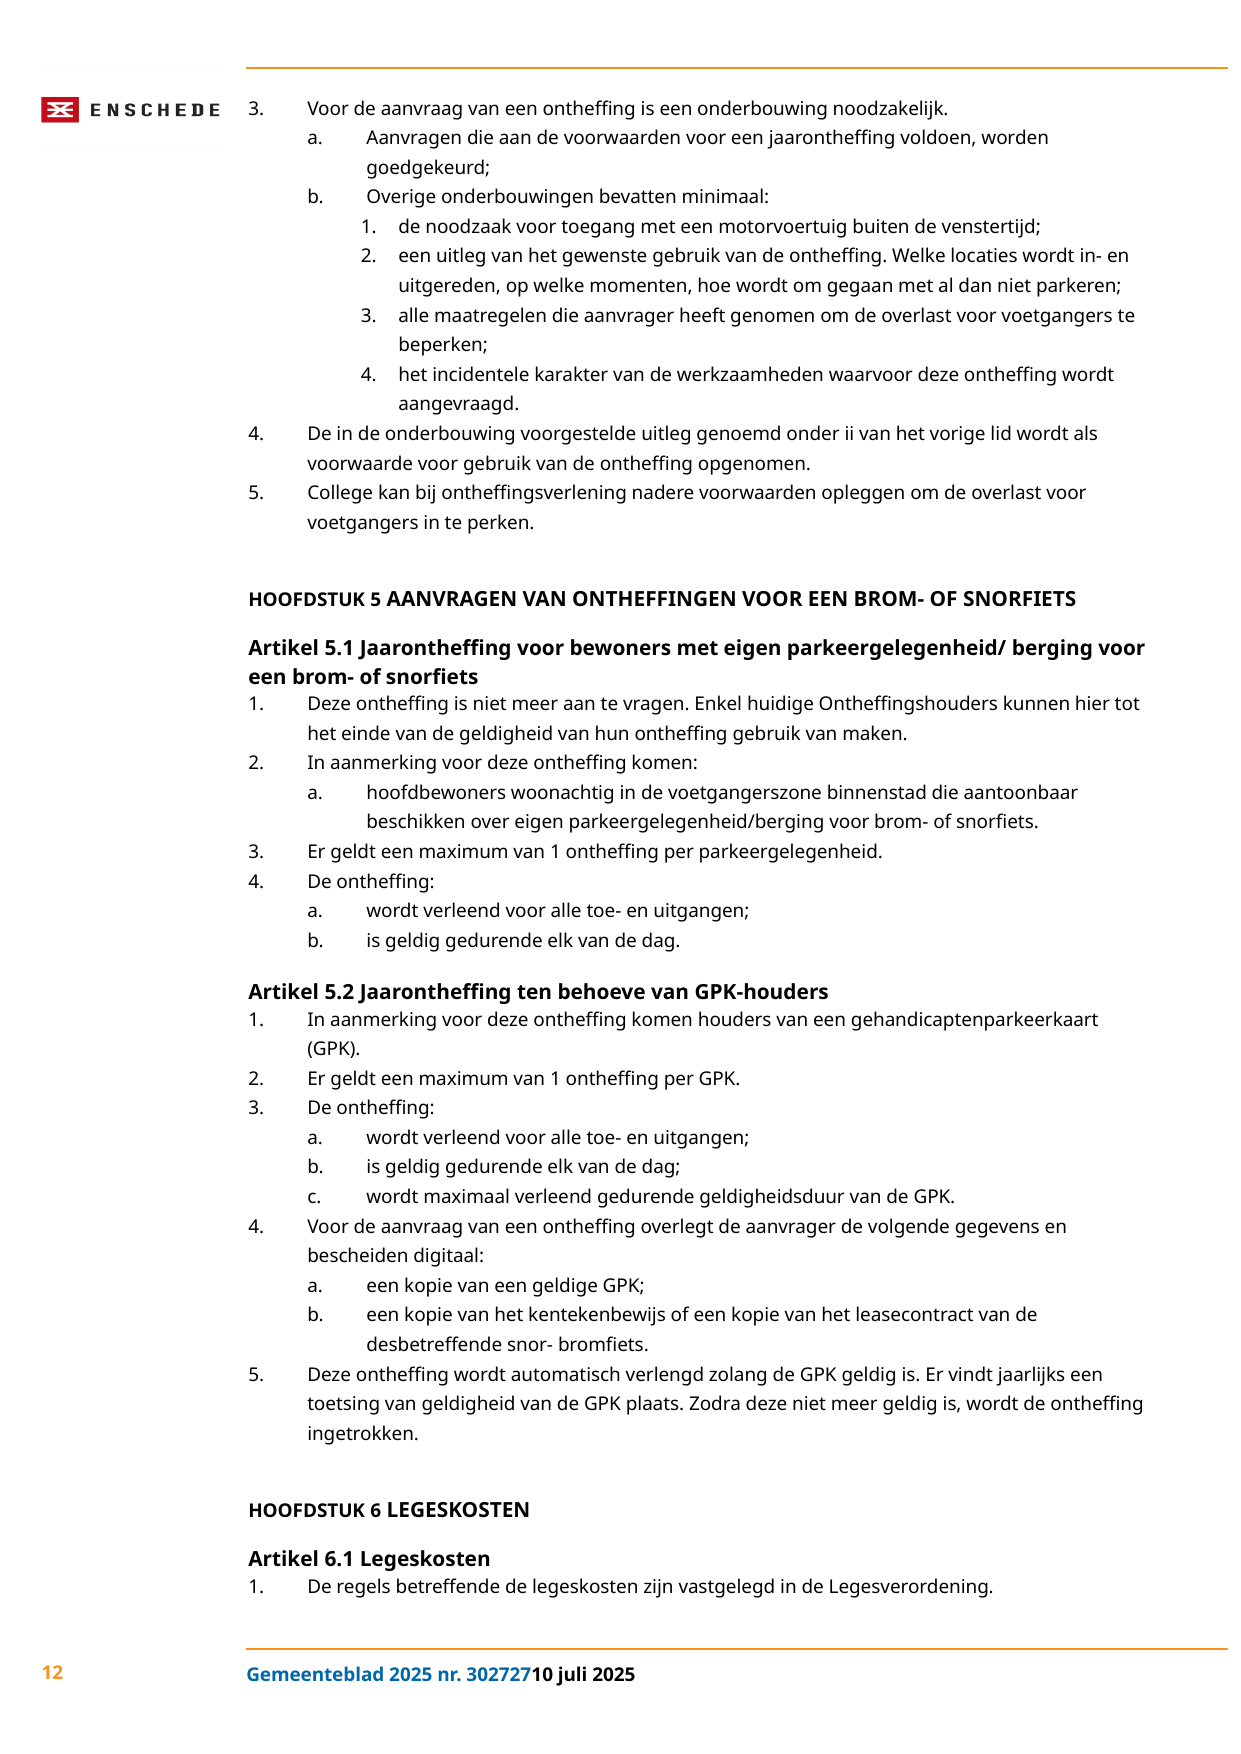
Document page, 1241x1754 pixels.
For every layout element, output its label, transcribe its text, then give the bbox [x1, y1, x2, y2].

list Er geldt een maximum van 1 ontheffing per parkeergelegenheid. [248, 838, 1152, 864]
list In aanmerking voor deze ontheffing komen houders van een gehandicaptenparkeerkaart (GPK). [248, 1006, 1152, 1061]
list een kopie van het kentekenbewijs of een kopie van het leasecontract van de desbetreffende snor- bromfiets. [307, 1302, 1152, 1357]
list Deze ontheffing wordt automatisch verlengd zolang de GPK geldig is. Er vindt jaarlijks een toetsing van geldigheid van de GPK plaats. Zodra deze niet meer geldig is, wordt de ontheffing ingetrokken. [248, 1361, 1152, 1446]
picture [41, 47, 231, 172]
list Voor de aanvraag van een ontheffing overlegt de aanvrager de volgende gegevens en bescheiden digitaal: [248, 1213, 1152, 1268]
list wordt verleend voor alle toe- en uitgangen; [307, 897, 1152, 923]
list de noodzaak voor toegang met een motorvoertuig buiten de venstertijd; [361, 213, 1152, 239]
list De ontheffing: [248, 868, 1152, 893]
text HOOFDSTUK 6 LEGESKOSTEN [248, 1495, 1152, 1524]
list een uitleg van het gewenste gebruik van de ontheffing. Welke locaties wordt in- en uitgereden, op welke momenten, hoe wordt om gegaan met al dan niet parkeren; [361, 243, 1152, 298]
list wordt maximaal verleend gedurende geldigheidsduur van de GPK. [307, 1183, 1152, 1209]
list College kan bij ontheffingsverlening nadere voorwaarden opleggen om de overlast voor voetgangers in te perken. [248, 479, 1152, 535]
list is geldig gedurende elk van de dag; [307, 1154, 1152, 1179]
list Voor de aanvraag van een ontheffing is een onderbouwing noodzakelijk. [248, 95, 1152, 121]
text Artikel 5.1 Jaarontheffing voor bewoners met eigen parkeergelegenheid/ berging voor een brom- of snorfiets [248, 633, 1152, 690]
list alle maatregelen die aanvrager heeft genomen om de overlast voor voetgangers te beperken; [361, 302, 1152, 357]
list In aanmerking voor deze ontheffing komen: [248, 749, 1152, 775]
list wordt verleend voor alle toe- en uitgangen; [307, 1124, 1152, 1150]
list Deze ontheffing is niet meer aan te vragen. Enkel huidige Ontheffingshouders kunnen hier tot het einde van de geldigheid van hun ontheffing gebruik van maken. [248, 690, 1152, 746]
text Artikel 5.2 Jaarontheffing ten behoeve van GPK-houders [248, 977, 1152, 1006]
text HOOFDSTUK 5 AANVRAGEN VAN ONTHEFFINGEN VOOR EEN BROM- OF SNORFIETS [248, 584, 1152, 613]
list De in de onderbouwing voorgestelde uitleg genoemd onder ii van het vorige lid wordt als voorwaarde voor gebruik van de ontheffing opgenomen. [248, 420, 1152, 476]
text Artikel 6.1 Legeskosten [248, 1544, 1152, 1573]
list Aanvragen die aan de voorwaarden voor een jaarontheffing voldoen, worden goedgekeurd; [307, 124, 1152, 180]
list Overige onderbouwingen bevatten minimaal: [307, 183, 1152, 209]
list een kopie van een geldige GPK; [307, 1272, 1152, 1298]
list De ontheffing: [248, 1094, 1152, 1120]
list hoofdbewoners woonachtig in de voetgangerszone binnenstad die aantoonbaar beschikken over eigen parkeergelegenheid/berging voor brom- of snorfiets. [307, 779, 1152, 834]
list Er geldt een maximum van 1 ontheffing per GPK. [248, 1065, 1152, 1091]
list De regels betreffende de legeskosten zijn vastgelegd in de Legesverordening. [248, 1573, 1152, 1599]
list is geldig gedurende elk van de dag. [307, 927, 1152, 953]
list het incidentele karakter van de werkzaamheden waarvoor deze ontheffing wordt aangevraagd. [361, 361, 1152, 416]
